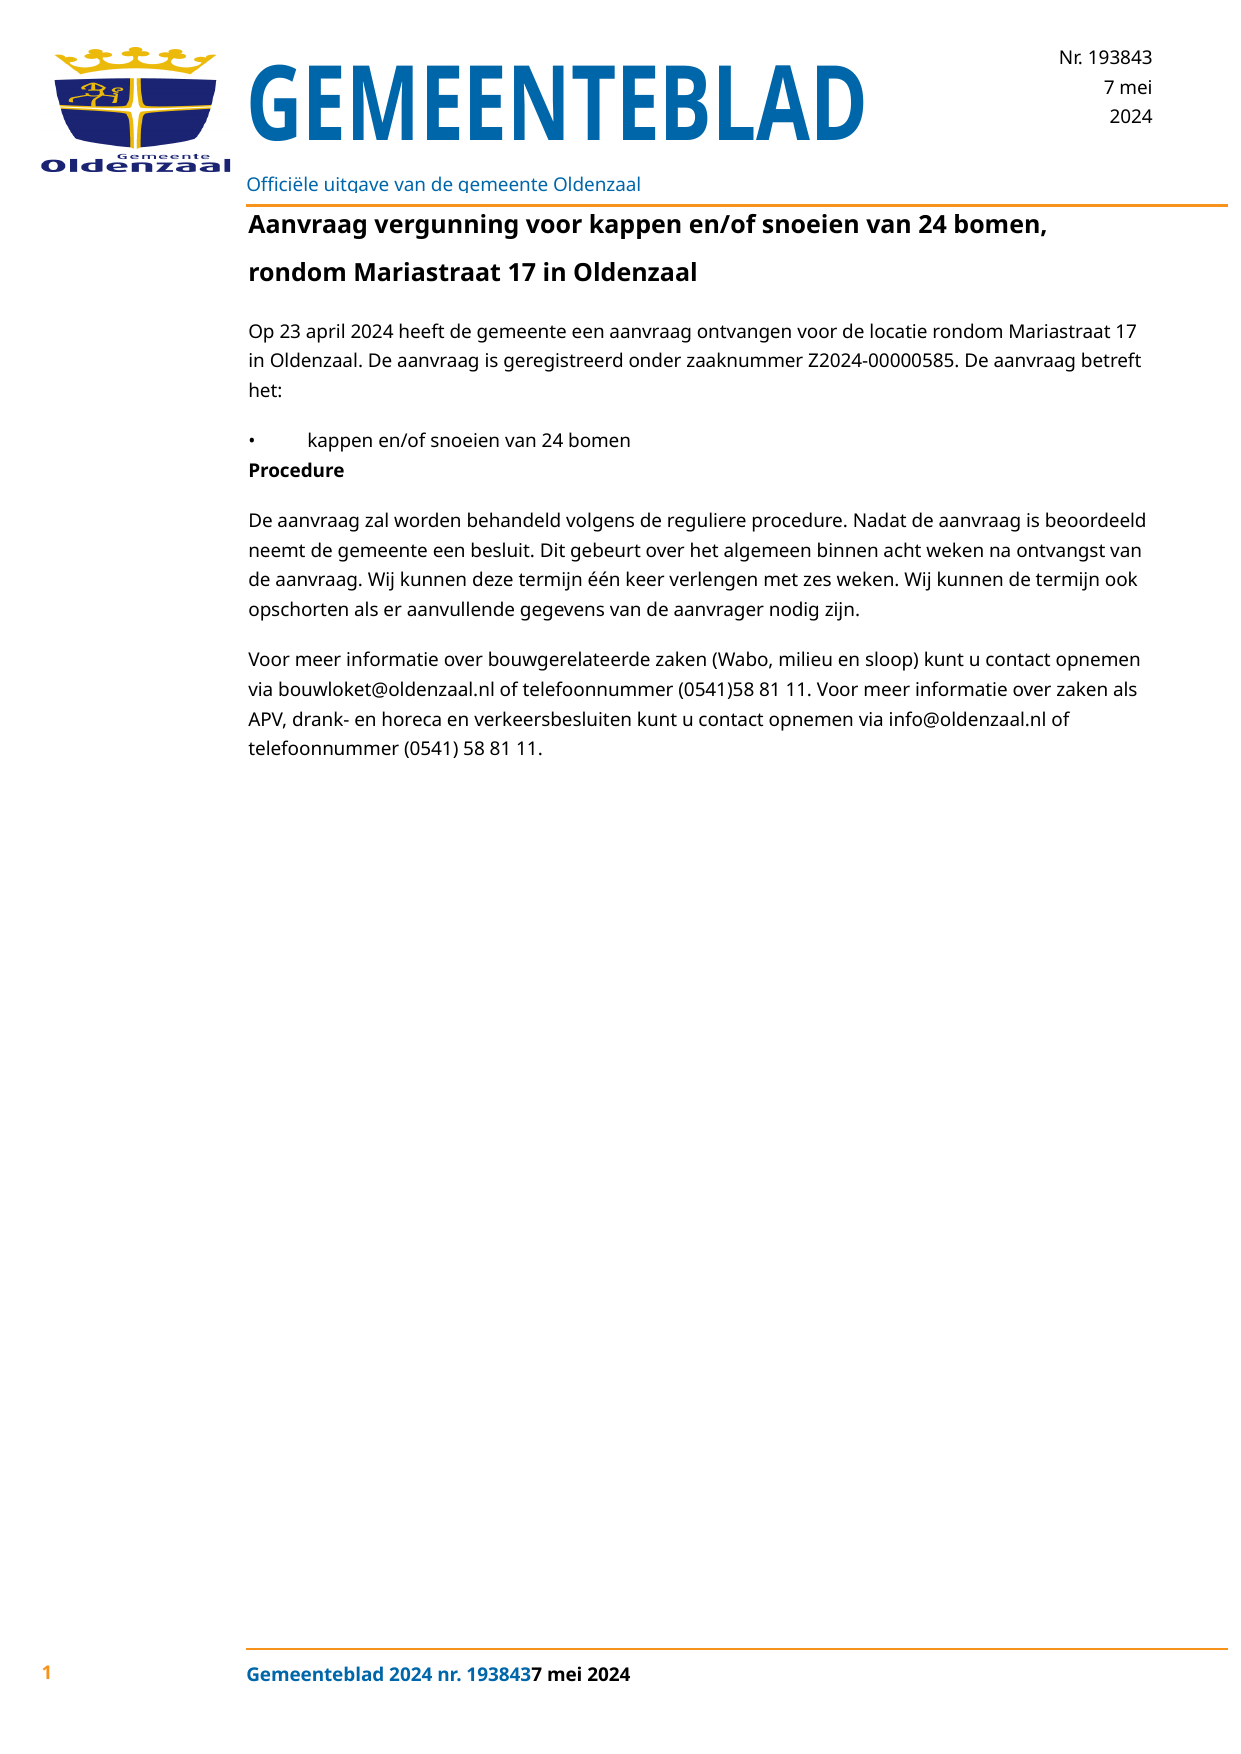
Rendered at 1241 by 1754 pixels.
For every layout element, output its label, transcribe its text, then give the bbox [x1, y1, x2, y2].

text Voor meer informatie over bouwgerelateerde zaken (Wabo, milieu en sloop) kunt u contact opnemen via bouwloket@oldenzaal.nl of telefoonnummer (0541)58 81 11. Voor meer informatie over zaken als APV, drank- en horeca en verkeersbesluiten kunt u contact opnemen via info@oldenzaal.nl of telefoonnummer (0541) 58 81 11. [248, 647, 1152, 761]
text Aanvraag vergunning voor kappen en/of snoeien van 24 bomen, rondom Mariastraat 17 in Oldenzaal [248, 207, 1152, 288]
text Op 23 april 2024 heeft de gemeente een aanvraag ontvangen voor de locatie rondom Mariastraat 17 in Oldenzaal. De aanvraag is geregistreerd onder zaaknummer Z2024-00000585. De aanvraag betreft het: [248, 318, 1152, 403]
text De aanvraag zal worden behandeld volgens de reguliere procedure. Nadat de aanvraag is beoordeeld neemt de gemeente een besluit. Dit gebeurt over het algemeen binnen acht weken na ontvangst van de aanvraag. Wij kunnen deze termijn één keer verlengen met zes weken. Wij kunnen de termijn ook opschorten als er aanvullende gegevens van de aanvrager nodig zijn. [248, 507, 1152, 622]
picture [41, 47, 231, 172]
list kappen en/of snoeien van 24 bomen [248, 427, 1152, 453]
text Procedure [248, 457, 1152, 483]
